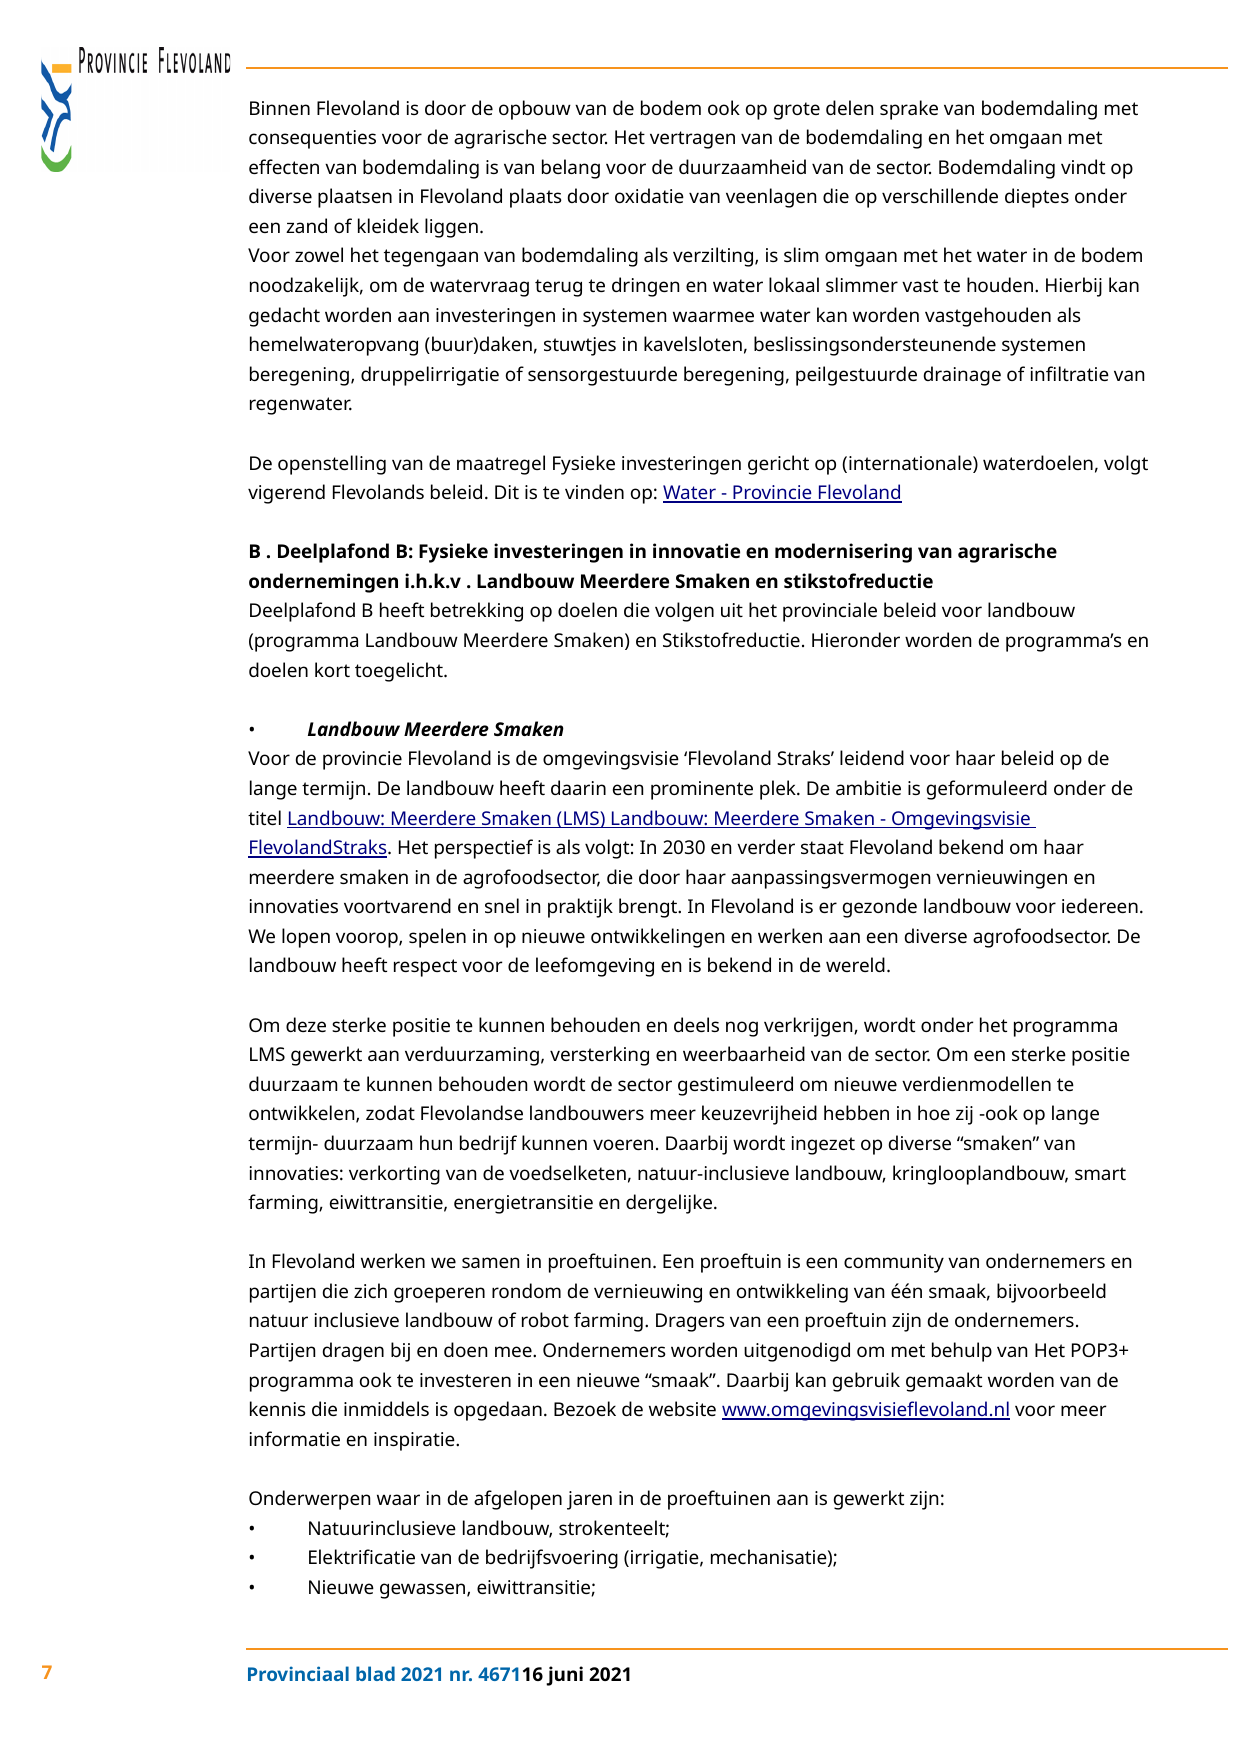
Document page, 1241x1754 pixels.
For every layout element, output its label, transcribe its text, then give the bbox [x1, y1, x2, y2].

text Om deze sterke positie te kunnen behouden en deels nog verkrijgen, wordt onder het programma LMS gewerkt aan verduurzaming, versterking en weerbaarheid van de sector. Om een sterke positie duurzaam te kunnen behouden wordt de sector gestimuleerd om nieuwe verdienmodellen te ontwikkelen, zodat Flevolandse landbouwers meer keuzevrijheid hebben in hoe zij -ook op lange termijn- duurzaam hun bedrijf kunnen voeren. Daarbij wordt ingezet op diverse “smaken” van innovaties: verkorting van de voedselketen, natuur-inclusieve landbouw, kringlooplandbouw, smart farming, eiwittransitie, energietransitie en dergelijke. [248, 1012, 1152, 1215]
text Deelplafond B heeft betrekking op doelen die volgen uit het provinciale beleid voor landbouw (programma Landbouw Meerdere Smaken) en Stikstofreductie. Hieronder worden de programma’s en doelen kort toegelicht. [248, 598, 1152, 683]
picture [41, 47, 231, 172]
text De openstelling van de maatregel Fysieke investeringen gericht op (internationale) waterdoelen, volgt vigerend Flevolands beleid. Dit is te vinden op: Water - Provincie Flevoland [248, 450, 1152, 505]
list Elektrificatie van de bedrijfsvoering (irrigatie, mechanisatie); [248, 1544, 1152, 1570]
text B . Deelplafond B: Fysieke investeringen in innovatie en modernisering van agrarische ondernemingen i.h.k.v . Landbouw Meerdere Smaken en stikstofreductie [248, 538, 1152, 594]
list Nieuwe gewassen, eiwittransitie; [248, 1574, 1152, 1600]
text Binnen Flevoland is door de opbouw van de bodem ook op grote delen sprake van bodemdaling met consequenties voor de agrarische sector. Het vertragen van de bodemdaling en het omgaan met effecten van bodemdaling is van belang voor de duurzaamheid van de sector. Bodemdaling vindt op diverse plaatsen in Flevoland plaats door oxidatie van veenlagen die op verschillende dieptes onder een zand of kleidek liggen. [248, 95, 1152, 239]
text In Flevoland werken we samen in proeftuinen. Een proeftuin is een community van ondernemers en partijen die zich groeperen rondom de vernieuwing en ontwikkeling van één smaak, bijvoorbeeld natuur inclusieve landbouw of robot farming. Dragers van een proeftuin zijn de ondernemers. Partijen dragen bij en doen mee. Ondernemers worden uitgenodigd om met behulp van Het POP3+ programma ook te investeren in een nieuwe “smaak”. Daarbij kan gebruik gemaakt worden van de kennis die inmiddels is opgedaan. Bezoek de website www.omgevingsvisieflevoland.nl voor meer informatie en inspiratie. [248, 1248, 1152, 1452]
list Landbouw Meerdere Smaken [248, 716, 1152, 742]
text Voor de provincie Flevoland is de omgevingsvisie ‘Flevoland Straks’ leidend voor haar beleid op de lange termijn. De landbouw heeft daarin een prominente plek. De ambitie is geformuleerd onder de titel Landbouw: Meerdere Smaken (LMS) Landbouw: Meerdere Smaken - Omgevingsvisie FlevolandStraks. Het perspectief is als volgt: In 2030 en verder staat Flevoland bekend om haar meerdere smaken in de agrofoodsector, die door haar aanpassingsvermogen vernieuwingen en innovaties voortvarend en snel in praktijk brengt. In Flevoland is er gezonde landbouw voor iedereen. We lopen voorop, spelen in op nieuwe ontwikkelingen en werken aan een diverse agrofoodsector. De landbouw heeft respect voor de leefomgeving en is bekend in de wereld. [248, 746, 1152, 978]
text Onderwerpen waar in de afgelopen jaren in de proeftuinen aan is gewerkt zijn: [248, 1485, 1152, 1511]
list Natuurinclusieve landbouw, strokenteelt; [248, 1515, 1152, 1541]
text Voor zowel het tegengaan van bodemdaling als verzilting, is slim omgaan met het water in de bodem noodzakelijk, om de watervraag terug te dringen en water lokaal slimmer vast te houden. Hierbij kan gedacht worden aan investeringen in systemen waarmee water kan worden vastgehouden als hemelwateropvang (buur)daken, stuwtjes in kavelsloten, beslissingsondersteunende systemen beregening, druppelirrigatie of sensorgestuurde beregening, peilgestuurde drainage of infiltratie van regenwater. [248, 243, 1152, 416]
